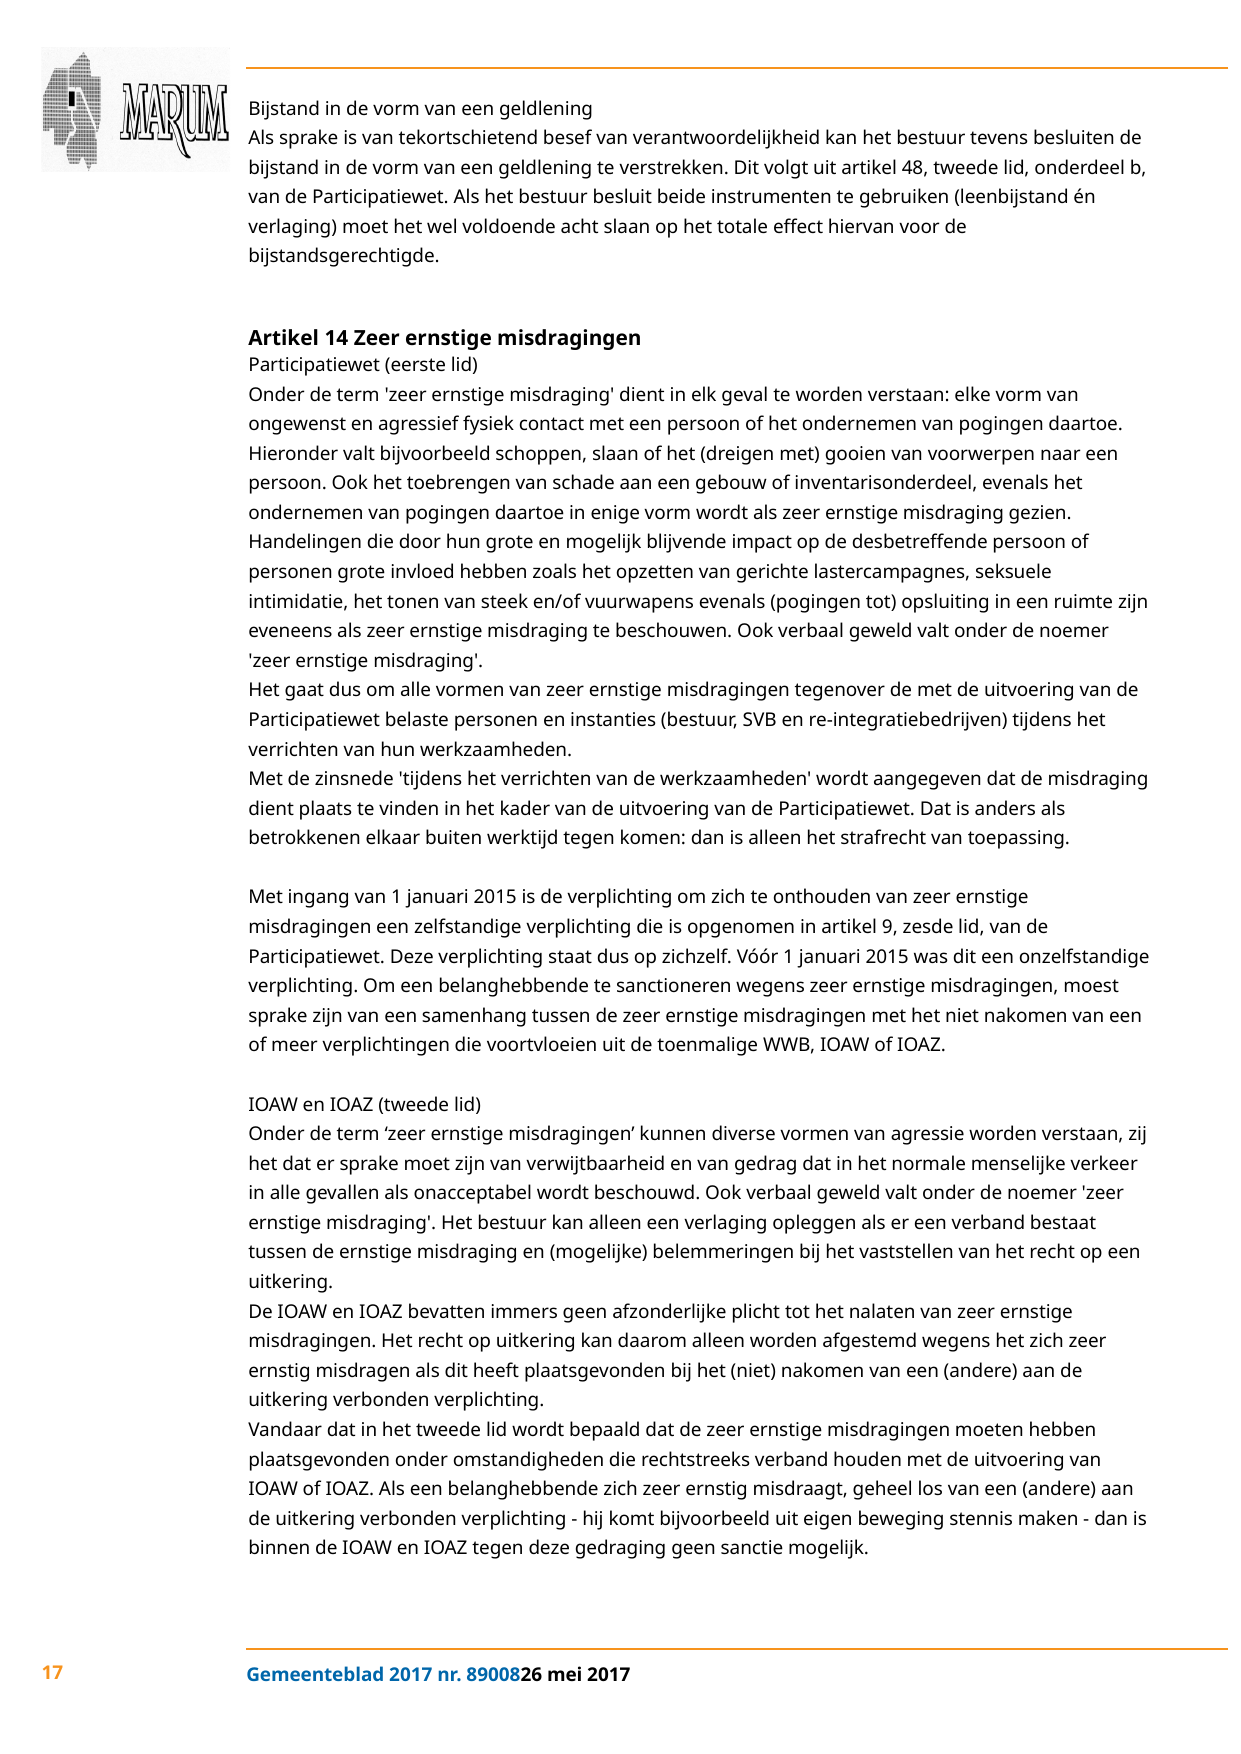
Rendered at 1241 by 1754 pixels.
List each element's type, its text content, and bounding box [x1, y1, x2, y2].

text Als sprake is van tekortschietend besef van verantwoordelijkheid kan het bestuur tevens besluiten de bijstand in de vorm van een geldlening te verstrekken. Dit volgt uit artikel 48, tweede lid, onderdeel b, van de Participatiewet. Als het bestuur besluit beide instrumenten te gebruiken (leenbijstand én verlaging) moet het wel voldoende acht slaan op het totale effect hiervan voor de bijstandsgerechtigde. [248, 124, 1152, 268]
text Artikel 14 Zeer ernstige misdragingen [248, 323, 1152, 351]
text IOAW en IOAZ (tweede lid) [248, 1091, 1152, 1116]
text Onder de term ‘zeer ernstige misdragingen’ kunnen diverse vormen van agressie worden verstaan, zij het dat er sprake moet zijn van verwijtbaarheid en van gedrag dat in het normale menselijke verkeer in alle gevallen als onacceptabel wordt beschouwd. Ook verbaal geweld valt onder de noemer 'zeer ernstige misdraging'. Het bestuur kan alleen een verlaging opleggen als er een verband bestaat tussen de ernstige misdraging en (mogelijke) belemmeringen bij het vaststellen van het recht op een uitkering. [248, 1120, 1152, 1294]
text Participatiewet (eerste lid) [248, 351, 1152, 377]
text Onder de term 'zeer ernstige misdraging' dient in elk geval te worden verstaan: elke vorm van ongewenst en agressief fysiek contact met een persoon of het ondernemen van pogingen daartoe. Hieronder valt bijvoorbeeld schoppen, slaan of het (dreigen met) gooien van voorwerpen naar een persoon. Ook het toebrengen van schade aan een gebouw of inventarisonderdeel, evenals het ondernemen van pogingen daartoe in enige vorm wordt als zeer ernstige misdraging gezien. Handelingen die door hun grote en mogelijk blijvende impact op de desbetreffende persoon of personen grote invloed hebben zoals het opzetten van gerichte lastercampagnes, seksuele intimidatie, het tonen van steek en/of vuurwapens evenals (pogingen tot) opsluiting in een ruimte zijn eveneens als zeer ernstige misdraging te beschouwen. Ook verbaal geweld valt onder de noemer 'zeer ernstige misdraging'. [248, 381, 1152, 673]
text Het gaat dus om alle vormen van zeer ernstige misdragingen tegenover de met de uitvoering van de Participatiewet belaste personen en instanties (bestuur, SVB en re-integratiebedrijven) tijdens het verrichten van hun werkzaamheden. [248, 677, 1152, 761]
picture [41, 47, 231, 172]
text De IOAW en IOAZ bevatten immers geen afzonderlijke plicht tot het nalaten van zeer ernstige misdragingen. Het recht op uitkering kan daarom alleen worden afgestemd wegens het zich zeer ernstig misdragen als dit heeft plaatsgevonden bij het (niet) nakomen van een (andere) aan de uitkering verbonden verplichting. [248, 1298, 1152, 1412]
text Vandaar dat in het tweede lid wordt bepaald dat de zeer ernstige misdragingen moeten hebben plaatsgevonden onder omstandigheden die rechtstreeks verband houden met de uitvoering van IOAW of IOAZ. Als een belanghebbende zich zeer ernstig misdraagt, geheel los van een (andere) aan de uitkering verbonden verplichting - hij komt bijvoorbeeld uit eigen beweging stennis maken - dan is binnen de IOAW en IOAZ tegen deze gedraging geen sanctie mogelijk. [248, 1416, 1152, 1560]
text Met de zinsnede 'tijdens het verrichten van de werkzaamheden' wordt aangegeven dat de misdraging dient plaats te vinden in het kader van de uitvoering van de Participatiewet. Dat is anders als betrokkenen elkaar buiten werktijd tegen komen: dan is alleen het strafrecht van toepassing. [248, 765, 1152, 850]
text Bijstand in de vorm van een geldlening [248, 95, 1152, 121]
text Met ingang van 1 januari 2015 is de verplichting om zich te onthouden van zeer ernstige misdragingen een zelfstandige verplichting die is opgenomen in artikel 9, zesde lid, van de Participatiewet. Deze verplichting staat dus op zichzelf. Vóór 1 januari 2015 was dit een onzelfstandige verplichting. Om een belanghebbende te sanctioneren wegens zeer ernstige misdragingen, moest sprake zijn van een samenhang tussen de zeer ernstige misdragingen met het niet nakomen van een of meer verplichtingen die voortvloeien uit de toenmalige WWB, IOAW of IOAZ. [248, 884, 1152, 1057]
